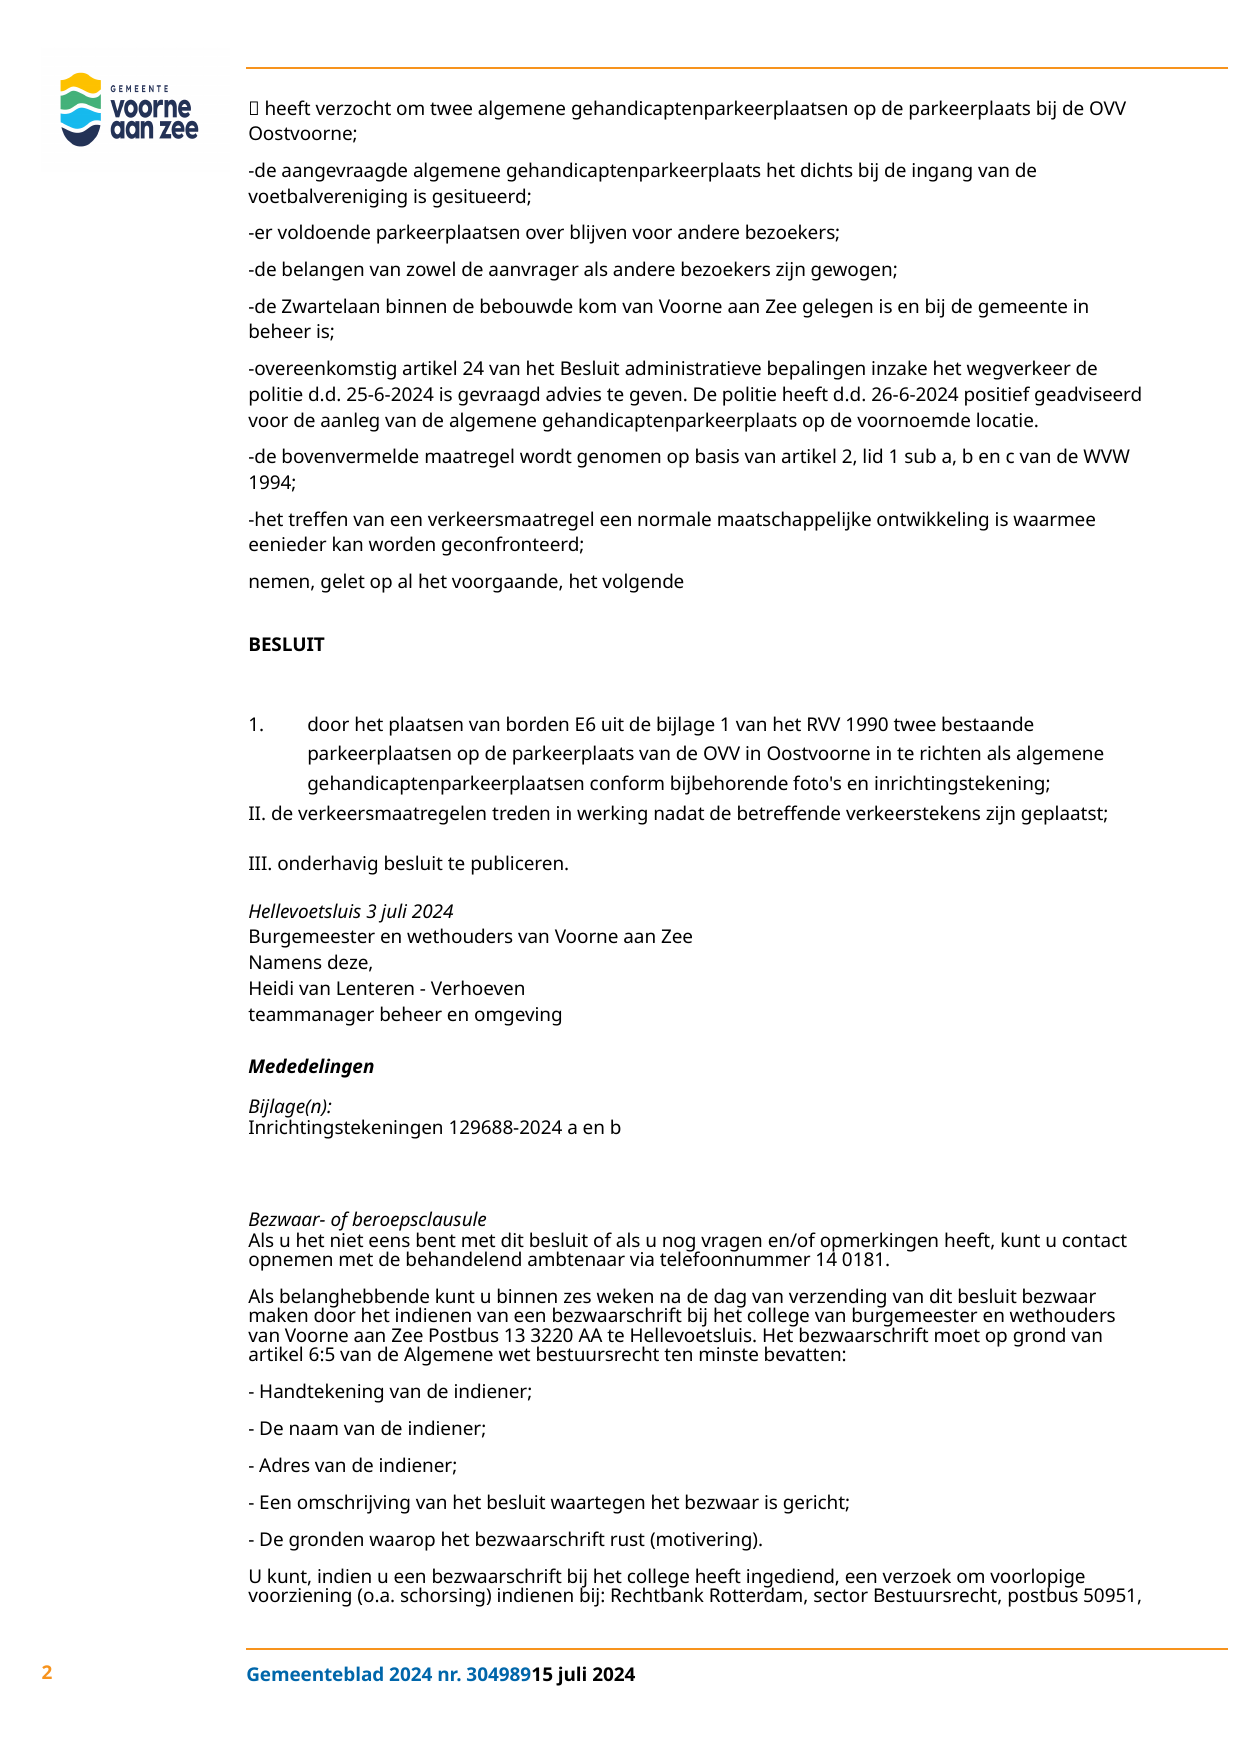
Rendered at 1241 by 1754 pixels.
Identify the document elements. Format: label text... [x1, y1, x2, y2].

text -de bovenvermelde maatregel wordt genomen op basis van artikel 2, lid 1 sub a, b en c van de WVW 1994; [248, 443, 1152, 495]
text Bijlage(n): [248, 1093, 1152, 1119]
text -de Zwartelaan binnen de bebouwde kom van Voorne aan Zee gelegen is en bij de gemeente in beheer is; [248, 293, 1152, 344]
text -het treffen van een verkeersmaatregel een normale maatschappelijke ontwikkeling is waarmee eenieder kan worden geconfronteerd; [248, 506, 1152, 557]
text Heidi van Lenteren - Verhoeven [248, 975, 1152, 1001]
text -overeenkomstig artikel 24 van het Besluit administratieve bepalingen inzake het wegverkeer de politie d.d. 25-6-2024 is gevraagd advies te geven. De politie heeft d.d. 26-6-2024 positief geadviseerd voor de aanleg van de algemene gehandicaptenparkeerplaats op de voornoemde locatie. [248, 355, 1152, 432]
text Burgemeester en wethouders van Voorne aan Zee [248, 924, 1152, 949]
text -de aangevraagde algemene gehandicaptenparkeerplaats het dichts bij de ingang van de voetbalvereniging is gesitueerd; [248, 157, 1152, 209]
text Namens deze, [248, 949, 1152, 975]
text  heeft verzocht om twee algemene gehandicaptenparkeerplaatsen op de parkeerplaats bij de OVV Oostvoorne; [248, 95, 1152, 146]
text Inrichtingstekeningen 129688-2024 a en b [248, 1119, 1152, 1138]
text -er voldoende parkeerplaatsen over blijven voor andere bezoekers; [248, 219, 1152, 245]
text II. de verkeersmaatregelen treden in werking nadat de betreffende verkeerstekens zijn geplaatst; [248, 800, 1152, 825]
text -de belangen van zowel de aanvrager als andere bezoekers zijn gewogen; [248, 256, 1152, 282]
text Als belanghebbende kunt u binnen zes weken na de dag van verzending van dit besluit bezwaar maken door het indienen van een bezwaarschrift bij het college van burgemeester en wethouders van Voorne aan Zee Postbus 13 3220 AA te Hellevoetsluis. Het bezwaarschrift moet op grond van artikel 6:5 van de Algemene wet bestuursrecht ten minste bevatten: [248, 1288, 1152, 1365]
text Mededelingen [248, 1054, 1152, 1079]
text - De gronden waarop het bezwaarschrift rust (motivering). [248, 1531, 1152, 1550]
picture [41, 47, 231, 172]
text Bezwaar- of beroepsclausule [248, 1206, 1152, 1232]
text teammanager beheer en omgeving [248, 1001, 1152, 1027]
text U kunt, indien u een bezwaarschrift bij het college heeft ingediend, een verzoek om voorlopige voorziening (o.a. schorsing) indienen bij: Rechtbank Rotterdam, sector Bestuursrecht, postbus 50951, [248, 1568, 1152, 1606]
text Als u het niet eens bent met dit besluit of als u nog vragen en/of opmerkingen heeft, kunt u contact opnemen met de behandelend ambtenaar via telefoonnummer 14 0181. [248, 1232, 1152, 1271]
text BESLUIT [248, 631, 1152, 657]
text III. onderhavig besluit te publiceren. [248, 850, 1152, 876]
text - Adres van de indiener; [248, 1457, 1152, 1476]
text nemen, gelet op al het voorgaande, het volgende [248, 568, 1152, 594]
text Hellevoetsluis 3 juli 2024 [248, 898, 1152, 924]
list door het plaatsen van borden E6 uit de bijlage 1 van het RVV 1990 twee bestaande parkeerplaatsen op de parkeerplaats van de OVV in Oostvoorne in te richten als algemene gehandicaptenparkeerplaatsen conform bijbehorende foto's en inrichtingstekening; [248, 711, 1152, 796]
text - Een omschrijving van het besluit waartegen het bezwaar is gericht; [248, 1494, 1152, 1513]
text - De naam van de indiener; [248, 1420, 1152, 1439]
text - Handtekening van de indiener; [248, 1383, 1152, 1402]
